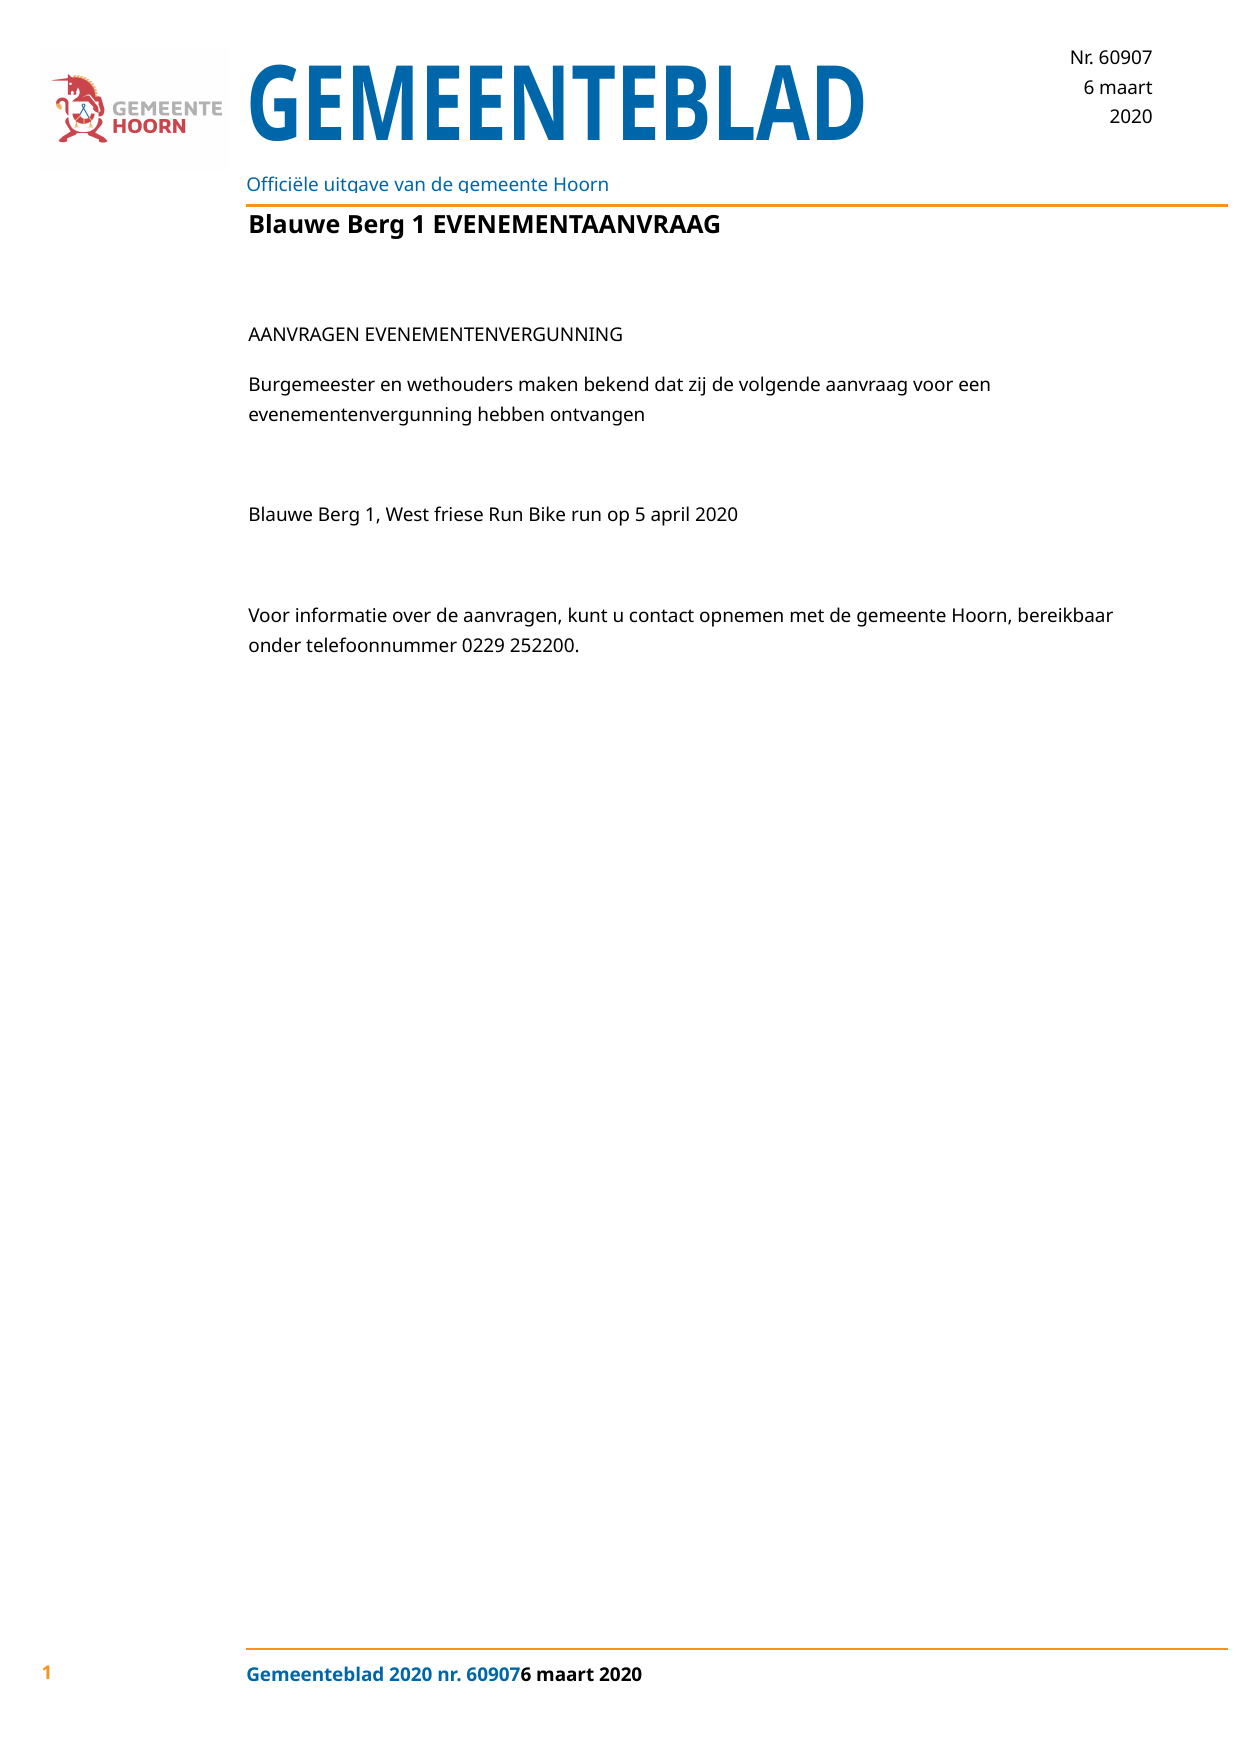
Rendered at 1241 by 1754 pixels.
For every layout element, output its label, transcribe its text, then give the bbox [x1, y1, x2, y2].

text Blauwe Berg 1, West friese Run Bike run op 5 april 2020 [248, 502, 1152, 527]
text AANVRAGEN EVENEMENTENVERGUNNING [248, 321, 1152, 346]
picture [41, 47, 231, 172]
text Burgemeester en wethouders maken bekend dat zij de volgende aanvraag voor een evenementenvergunning hebben ontvangen [248, 371, 1152, 426]
text Blauwe Berg 1 EVENEMENTAANVRAAG [248, 207, 1152, 241]
text Voor informatie over de aanvragen, kunt u contact opnemen met de gemeente Hoorn, bereikbaar onder telefoonnummer 0229 252200. [248, 602, 1152, 658]
